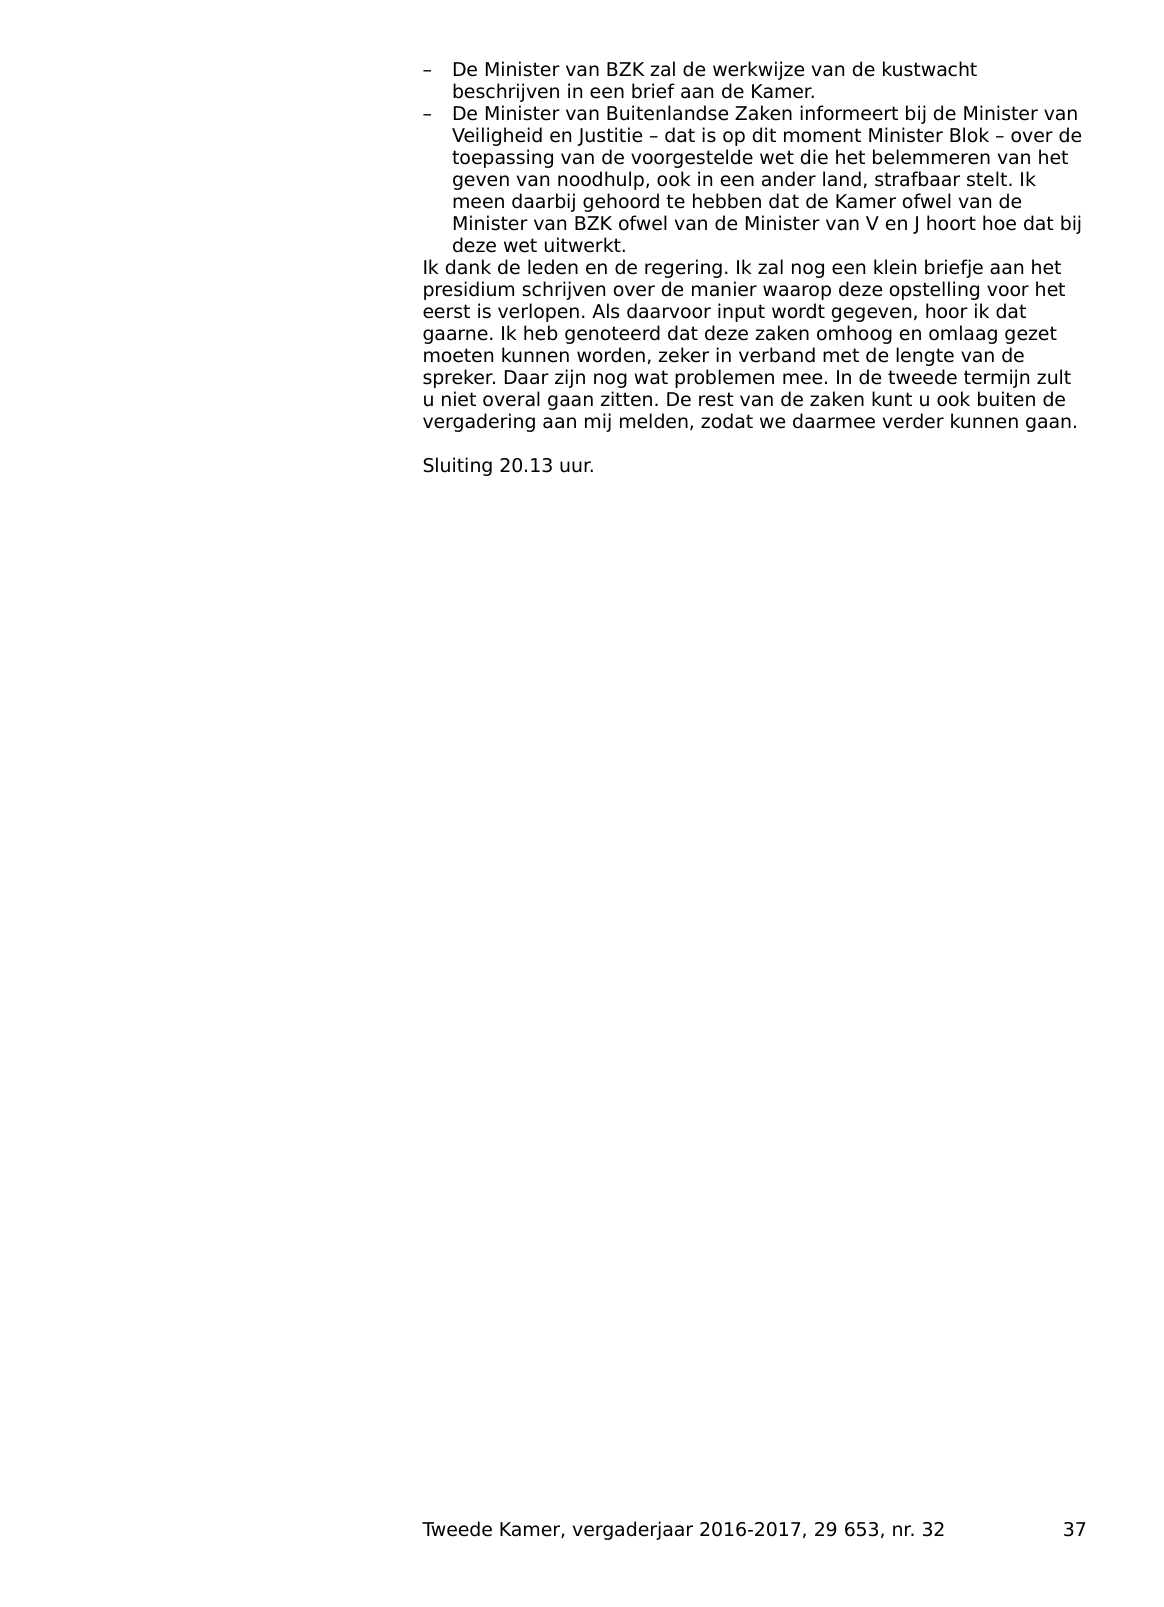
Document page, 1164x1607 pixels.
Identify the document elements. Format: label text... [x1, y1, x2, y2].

text – De Minister van Buitenlandse Zaken informeert bij de Minister van Veiligheid en Justitie – dat is op dit moment Minister Blok – over de toepassing van de voorgestelde wet die het belemmeren van het geven van noodhulp, ook in een ander land, strafbaar stelt. Ik meen daarbij gehoord te hebben dat de Kamer ofwel van de Minister van BZK ofwel van de Minister van V en J hoort hoe dat bij deze wet uitwerkt. [422, 103, 1087, 257]
text – De Minister van BZK zal de werkwijze van de kustwacht beschrijven in een brief aan de Kamer. [422, 59, 1087, 103]
text Sluiting 20.13 uur. [422, 455, 1087, 477]
text Ik dank de leden en de regering. Ik zal nog een klein briefje aan het presidium schrijven over de manier waarop deze opstelling voor het eerst is verlopen. Als daarvoor input wordt gegeven, hoor ik dat gaarne. Ik heb genoteerd dat deze zaken omhoog en omlaag gezet moeten kunnen worden, zeker in verband met de lengte van de spreker. Daar zijn nog wat problemen mee. In de tweede termijn zult u niet overal gaan zitten. De rest van de zaken kunt u ook buiten de vergadering aan mij melden, zodat we daarmee verder kunnen gaan. [422, 257, 1087, 433]
